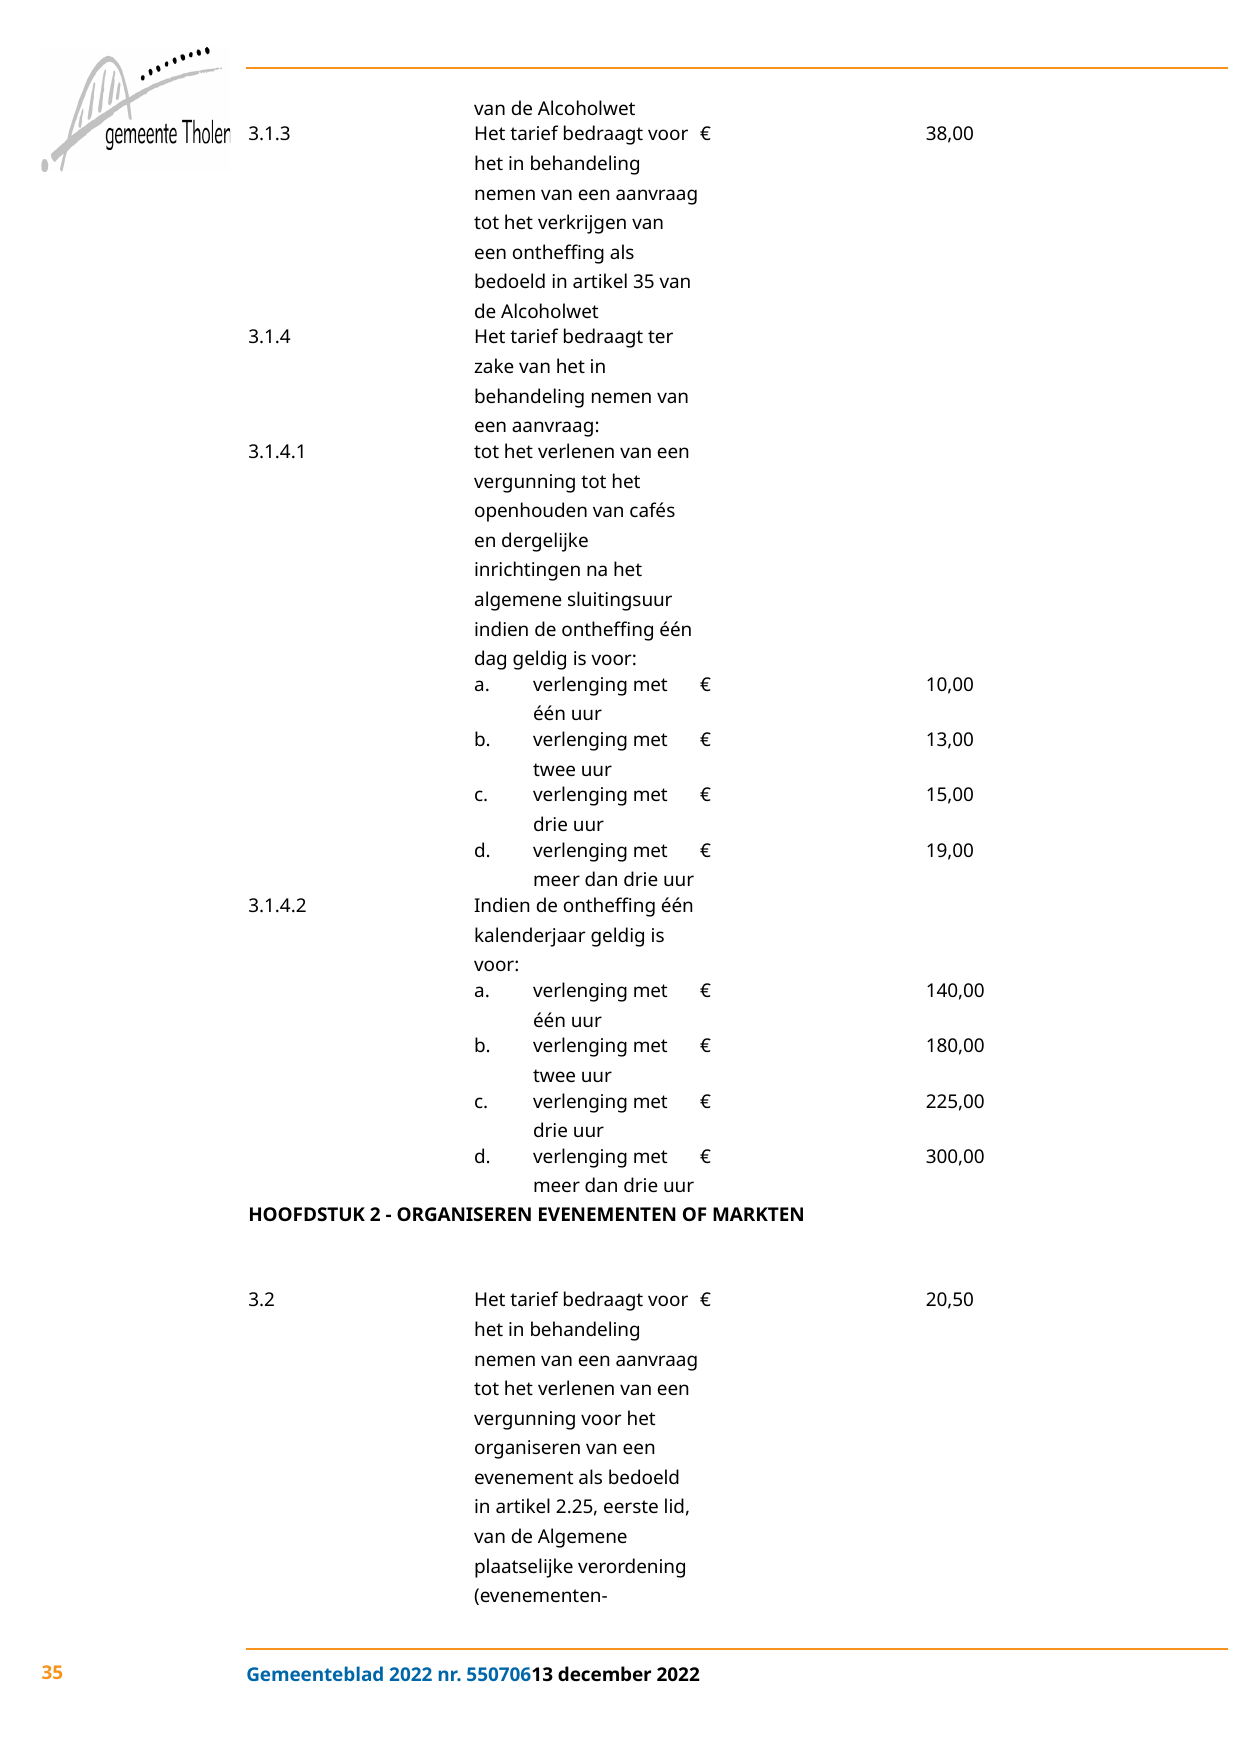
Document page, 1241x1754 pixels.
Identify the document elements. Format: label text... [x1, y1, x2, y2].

table_cell [926, 438, 1152, 671]
picture [41, 47, 231, 172]
table_cell tot het verlenen van een vergunning tot het openhouden van cafés en dergelijke inrichtingen na het algemene sluitingsuur indien de ontheffing één dag geldig is voor: [474, 438, 700, 671]
table_cell Het tarief bedraagt voor het in behandeling nemen van een aanvraag tot het verlenen van een vergunning voor het organiseren van een evenement als bedoeld in artikel 2.25, eerste lid, van de Algemene plaatselijke verordening (evenementen- [474, 1287, 700, 1608]
table_cell [926, 95, 1152, 121]
table_cell 225,00 [926, 1088, 1152, 1143]
table_cell verlenging met drie uur [474, 782, 700, 837]
table_cell € [700, 121, 926, 324]
table_cell [926, 324, 1152, 438]
table_cell [248, 782, 474, 837]
table_cell 3.1.3 [248, 121, 474, 324]
table_cell 13,00 [926, 726, 1152, 782]
table_cell [248, 671, 474, 726]
table_header [700, 1261, 1152, 1287]
table_cell Het tarief bedraagt ter zake van het in behandeling nemen van een aanvraag: [474, 324, 700, 438]
table_cell [700, 438, 926, 671]
table_cell [926, 892, 1152, 977]
table_cell 140,00 [926, 977, 1152, 1032]
table_header [248, 1261, 474, 1287]
table_cell 180,00 [926, 1033, 1152, 1088]
table_cell verlenging met drie uur [474, 1088, 700, 1143]
table_cell [248, 1143, 474, 1198]
table_cell 300,00 [926, 1143, 1152, 1198]
table_cell € [700, 1088, 926, 1143]
table_cell € [700, 726, 926, 782]
table_cell 3.2 [248, 1287, 474, 1608]
table_cell 3.1.4.2 [248, 892, 474, 977]
table_cell [248, 95, 474, 121]
table_cell 20,50 [926, 1287, 1152, 1608]
table_cell [248, 1033, 474, 1088]
table_cell 38,00 [926, 121, 1152, 324]
table_cell [700, 892, 926, 977]
table_cell € [700, 782, 926, 837]
table_cell € [700, 1033, 926, 1088]
table_cell verlenging met twee uur [474, 1033, 700, 1088]
table_cell van de Alcoholwet [474, 95, 700, 121]
table_cell 3.1.4.1 [248, 438, 474, 671]
table_cell [248, 726, 474, 782]
table_cell 10,00 [926, 671, 1152, 726]
table_cell [700, 324, 926, 438]
table_cell € [700, 671, 926, 726]
table_cell € [700, 1143, 926, 1198]
table_cell 15,00 [926, 782, 1152, 837]
table_header [474, 1261, 700, 1287]
table_cell verlenging met één uur [474, 671, 700, 726]
table_cell 19,00 [926, 837, 1152, 892]
table_cell Het tarief bedraagt voor het in behandeling nemen van een aanvraag tot het verkrijgen van een ontheffing als bedoeld in artikel 35 van de Alcoholwet [474, 121, 700, 324]
table_cell Indien de ontheffing één kalenderjaar geldig is voor: [474, 892, 700, 977]
table_cell [248, 1088, 474, 1143]
table_cell verlenging met meer dan drie uur [474, 837, 700, 892]
table_cell € [700, 837, 926, 892]
table_cell [248, 977, 474, 1032]
table_cell verlenging met één uur [474, 977, 700, 1032]
text HOOFDSTUK 2 - ORGANISEREN EVENEMENTEN OF MARKTEN [248, 1202, 1152, 1227]
table_cell verlenging met twee uur [474, 726, 700, 782]
table_cell [248, 837, 474, 892]
table_cell € [700, 977, 926, 1032]
table_cell 3.1.4 [248, 324, 474, 438]
table_cell € [700, 1287, 926, 1608]
table_cell [700, 95, 926, 121]
table_cell verlenging met meer dan drie uur [474, 1143, 700, 1198]
